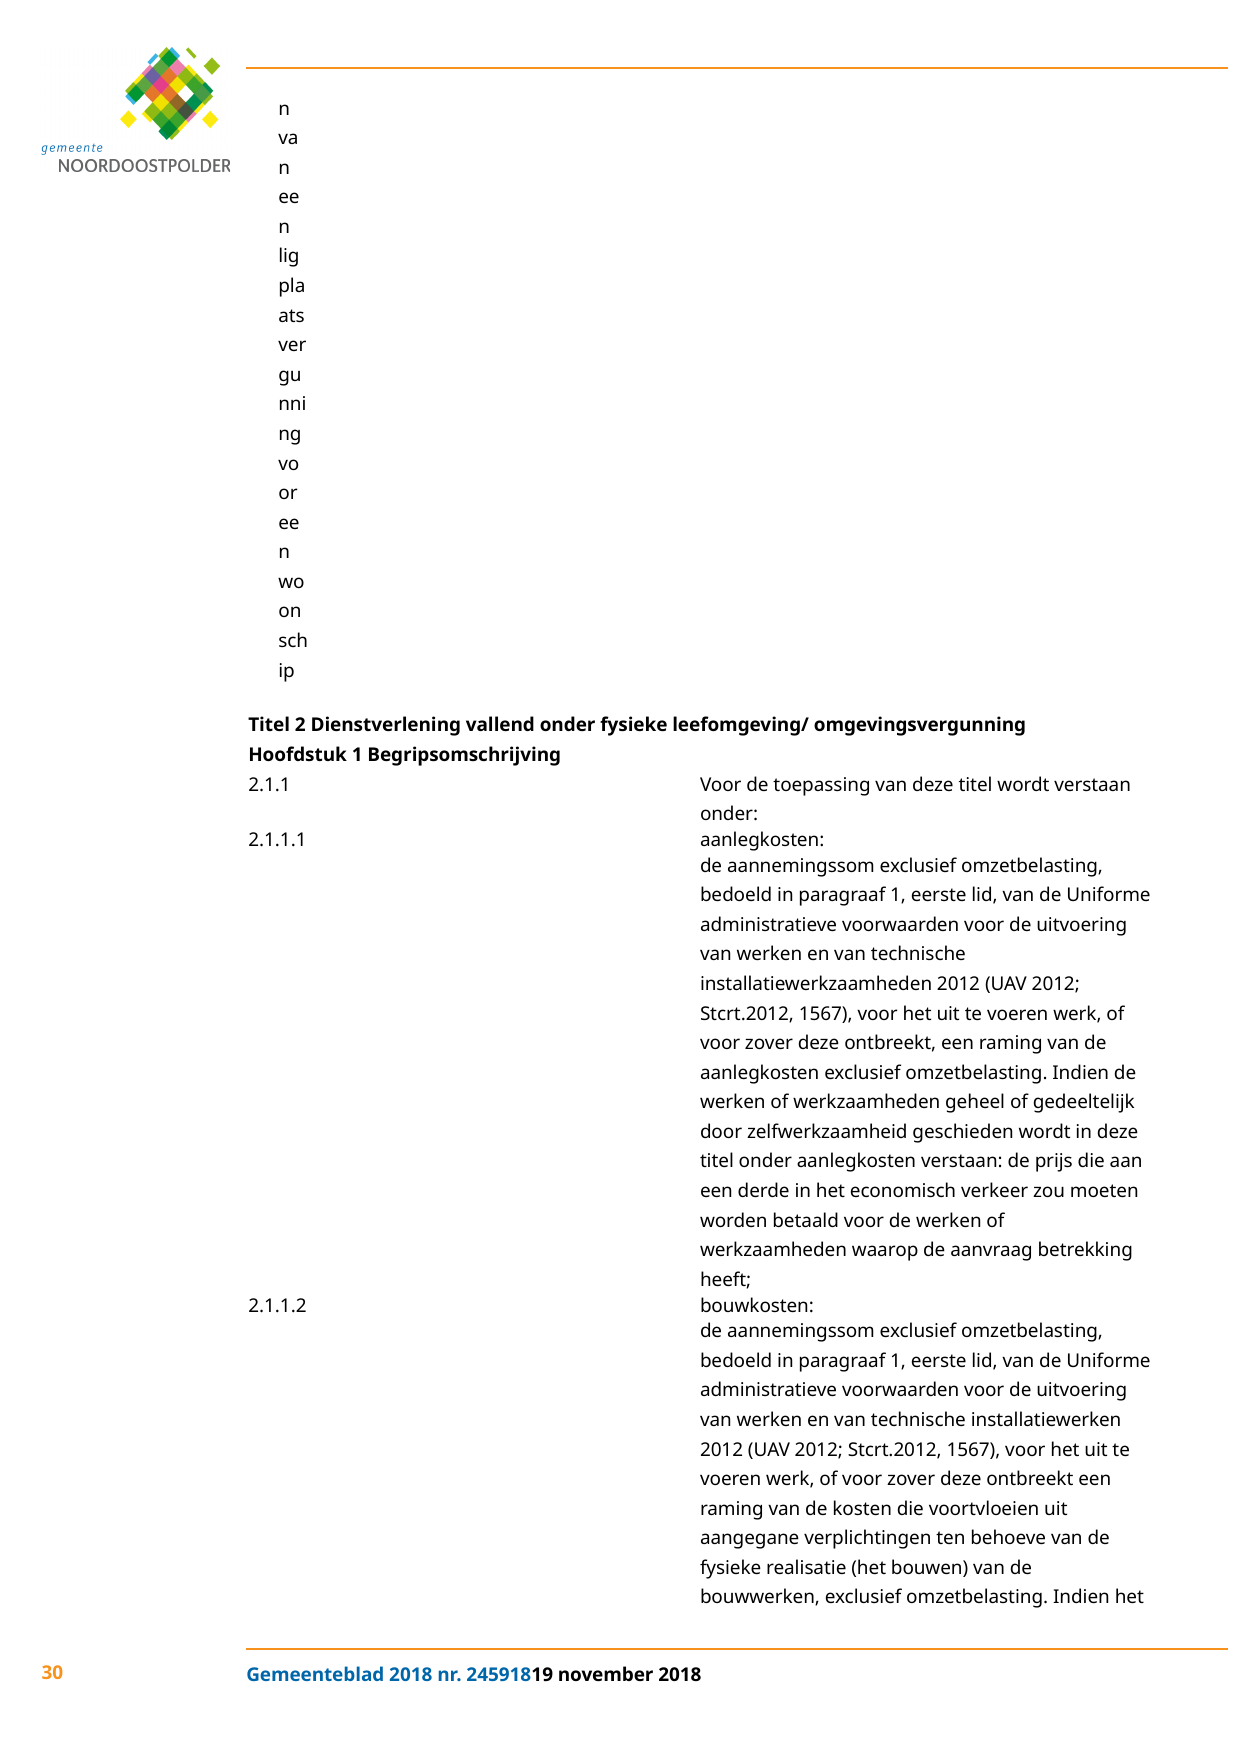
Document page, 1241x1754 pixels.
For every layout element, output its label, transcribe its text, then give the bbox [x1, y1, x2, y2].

table_cell [248, 683, 368, 708]
text Hoofdstuk 1 Begripsomschrijving [248, 741, 1152, 767]
table_cell 2.1.1.1 [248, 826, 700, 852]
table_cell [248, 95, 278, 683]
table_cell de aannemingssom exclusief omzetbelasting, bedoeld in paragraaf 1, eerste lid, van de Uniforme administratieve voorwaarden voor de uitvoering van werken en van technische installatiewerkzaamheden 2012 (UAV 2012; Stcrt.2012, 1567), voor het uit te voeren werk, of voor zover deze ontbreekt, een raming van de aanlegkosten exclusief omzetbelasting. Indien de werken of werkzaamheden geheel of gedeeltelijk door zelfwerkzaamheid geschieden wordt in deze titel onder aanlegkosten verstaan: de prijs die aan een derde in het economisch verkeer zou moeten worden betaald voor de werken of werkzaamheden waarop de aanvraag betrekking heeft; [700, 852, 1152, 1292]
table_header 2.1.1 [248, 771, 700, 826]
table_cell de aannemingssom exclusief omzetbelasting, bedoeld in paragraaf 1, eerste lid, van de Uniforme administratieve voorwaarden voor de uitvoering van werken en van technische installatiewerken 2012 (UAV 2012; Stcrt.2012, 1567), voor het uit te voeren werk, of voor zover deze ontbreekt een raming van de kosten die voortvloeien uit aangegane verplichtingen ten behoeve van de fysieke realisatie (het bouwen) van de bouwwerken, exclusief omzetbelasting. Indien het [700, 1318, 1152, 1609]
table_cell [308, 95, 338, 683]
table_cell 2.1.1.2 [248, 1292, 700, 1317]
table_cell [248, 1318, 700, 1609]
table_cell bouwkosten: [700, 1292, 1152, 1317]
table_cell [338, 95, 368, 683]
table_header Voor de toepassing van deze titel wordt verstaan onder: [700, 771, 1152, 826]
table_cell n van een ligplaatsvergunning voor een woonschip [278, 95, 308, 683]
table_cell [248, 852, 700, 1292]
table_cell aanlegkosten: [700, 826, 1152, 852]
picture [41, 47, 231, 172]
text Titel 2 Dienstverlening vallend onder fysieke leefomgeving/ omgevingsvergunning [248, 712, 1152, 737]
